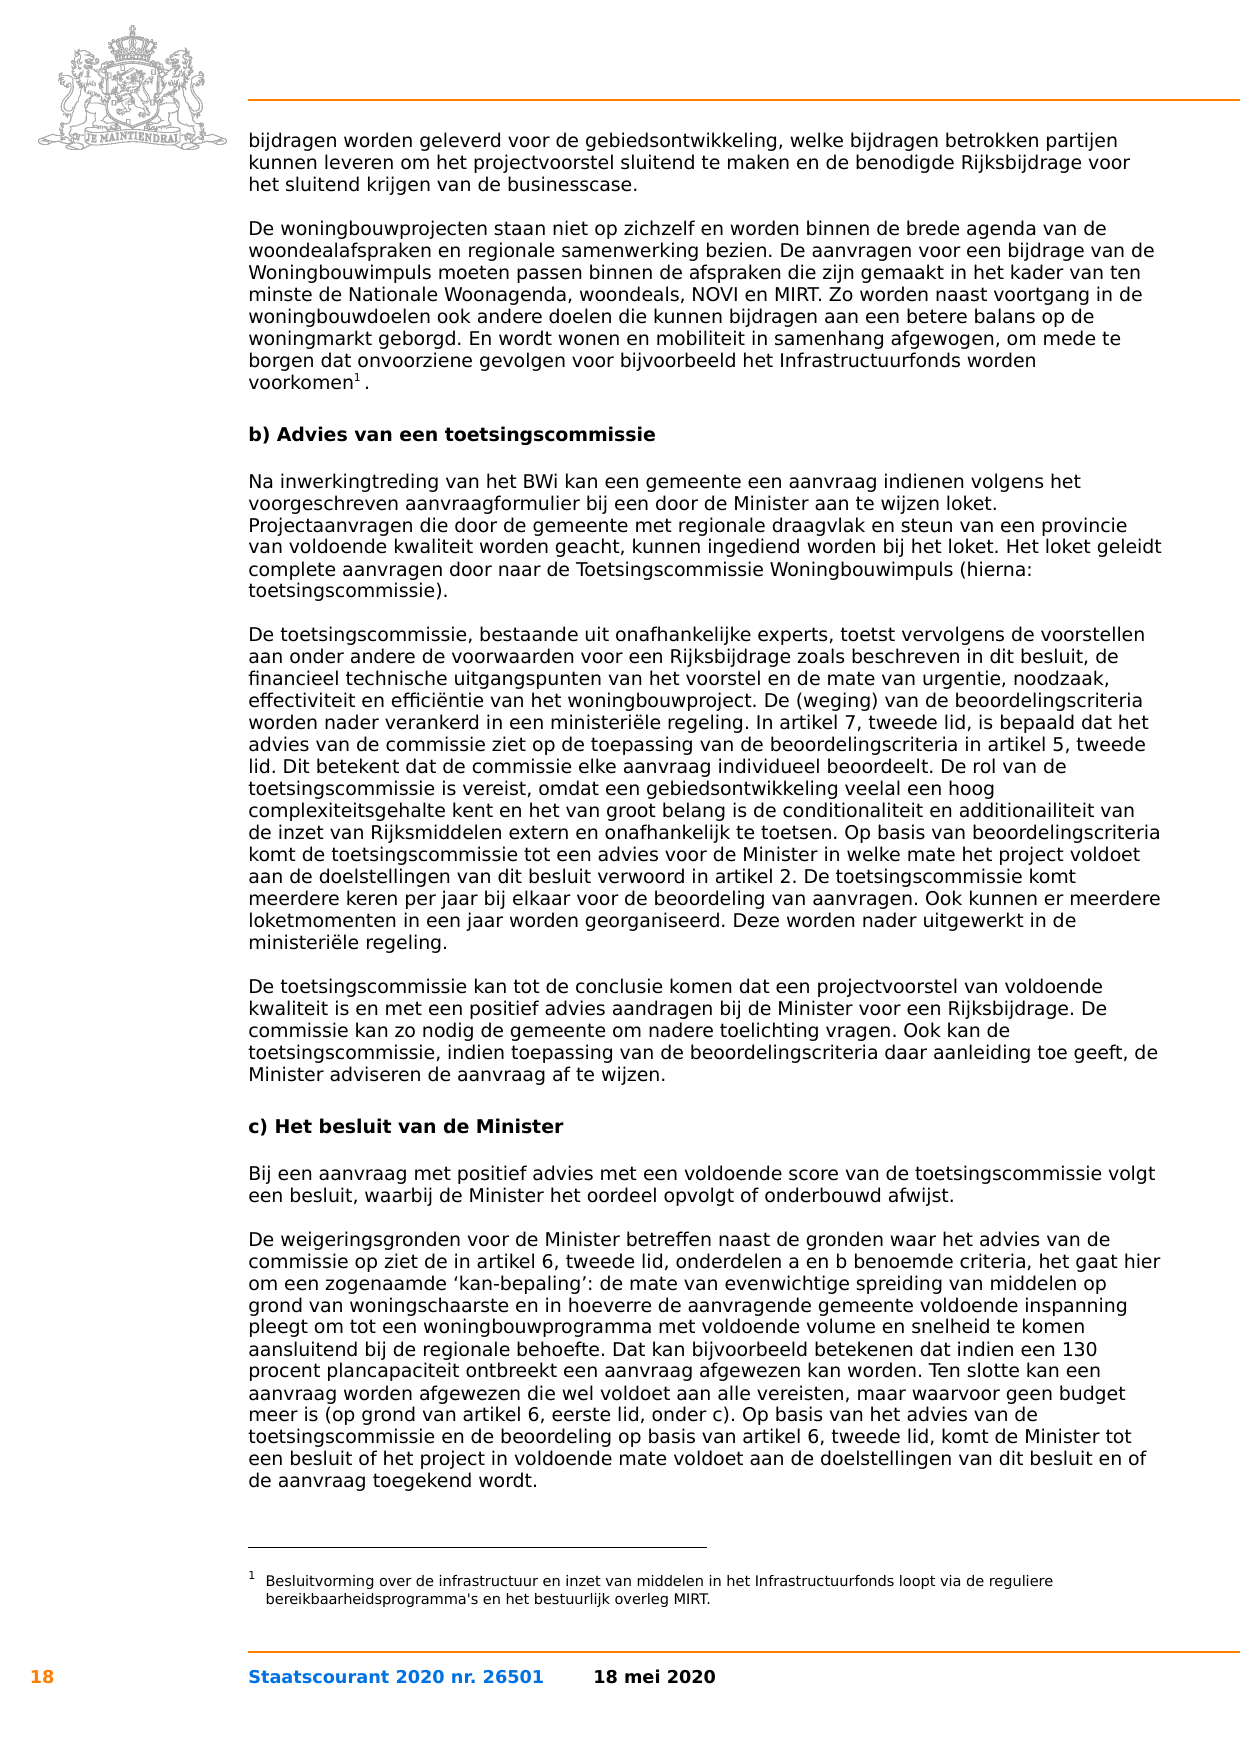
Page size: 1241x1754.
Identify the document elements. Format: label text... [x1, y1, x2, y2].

text De weigeringsgronden voor de Minister betreffen naast de gronden waar het advies van de commissie op ziet de in artikel 6, tweede lid, onderdelen a en b benoemde criteria, het gaat hier om een zogenaamde ‘kan-bepaling’: de mate van evenwichtige spreiding van middelen op grond van woningschaarste en in hoeverre de aanvragende gemeente voldoende inspanning pleegt om tot een woningbouwprogramma met voldoende volume en snelheid te komen aansluitend bij de regionale behoefte. Dat kan bijvoorbeeld betekenen dat indien een 130 procent plancapaciteit ontbreekt een aanvraag afgewezen kan worden. Ten slotte kan een aanvraag worden afgewezen die wel voldoet aan alle vereisten, maar waarvoor geen budget meer is (op grond van artikel 6, eerste lid, onder c). Op basis van het advies van de toetsingscommissie en de beoordeling op basis van artikel 6, tweede lid, komt de Minister tot een besluit of het project in voldoende mate voldoet aan de doelstellingen van dit besluit en of de aanvraag toegekend wordt. [248, 1228, 1163, 1492]
picture [38, 25, 227, 150]
text De toetsingscommissie kan tot de conclusie komen dat een projectvoorstel van voldoende kwaliteit is en met een positief advies aandragen bij de Minister voor een Rijksbijdrage. De commissie kan zo nodig de gemeente om nadere toelichting vragen. Ook kan de toetsingscommissie, indien toepassing van de beoordelingscriteria daar aanleiding toe geeft, de Minister adviseren de aanvraag af te wijzen. [248, 976, 1163, 1086]
subtitle b) Advies van een toetsingscommissie [248, 423, 1163, 446]
text Bij een aanvraag met positief advies met een voldoende score van de toetsingscommissie volgt een besluit, waarbij de Minister het oordeel opvolgt of onderbouwd afwijst. [248, 1163, 1163, 1207]
text De toetsingscommissie, bestaande uit onafhankelijke experts, toetst vervolgens de voorstellen aan onder andere de voorwaarden voor een Rijksbijdrage zoals beschreven in dit besluit, de financieel technische uitgangspunten van het voorstel en de mate van urgentie, noodzaak, effectiviteit en efficiëntie van het woningbouwproject. De (weging) van de beoordelingscriteria worden nader verankerd in een ministeriële regeling. In artikel 7, tweede lid, is bepaald dat het advies van de commissie ziet op de toepassing van de beoordelingscriteria in artikel 5, tweede lid. Dit betekent dat de commissie elke aanvraag individueel beoordeelt. De rol van de toetsingscommissie is vereist, omdat een gebiedsontwikkeling veelal een hoog complexiteitsgehalte kent en het van groot belang is de conditionaliteit en additionailiteit van de inzet van Rijksmiddelen extern en onafhankelijk te toetsen. Op basis van beoordelingscriteria komt de toetsingscommissie tot een advies voor de Minister in welke mate het project voldoet aan de doelstellingen van dit besluit verwoord in artikel 2. De toetsingscommissie komt meerdere keren per jaar bij elkaar voor de beoordeling van aanvragen. Ook kunnen er meerdere loketmomenten in een jaar worden georganiseerd. Deze worden nader uitgewerkt in de ministeriële regeling. [248, 624, 1163, 954]
text De woningbouwprojecten staan niet op zichzelf en worden binnen de brede agenda van de woondealafspraken en regionale samenwerking bezien. De aanvragen voor een bijdrage van de Woningbouwimpuls moeten passen binnen de afspraken die zijn gemaakt in het kader van ten minste de Nationale Woonagenda, woondeals, NOVI en MIRT. Zo worden naast voortgang in de woningbouwdoelen ook andere doelen die kunnen bijdragen aan een betere balans op de woningmarkt geborgd. En wordt wonen en mobiliteit in samenhang afgewogen, om mede te borgen dat onvoorziene gevolgen voor bijvoorbeeld het Infrastructuurfonds worden voorkomen. [248, 218, 1163, 393]
subtitle c) Het besluit van de Minister [248, 1116, 1163, 1138]
text bijdragen worden geleverd voor de gebiedsontwikkeling, welke bijdragen betrokken partijen kunnen leveren om het projectvoorstel sluitend te maken en de benodigde Rijksbijdrage voor het sluitend krijgen van de businesscase. [248, 130, 1163, 196]
text Besluitvorming over de infrastructuur en inzet van middelen in het Infrastructuurfonds loopt via de reguliere bereikbaarheidsprogramma's en het bestuurlijk overleg MIRT. [248, 1569, 1163, 1608]
text Na inwerkingtreding van het BWi kan een gemeente een aanvraag indienen volgens het voorgeschreven aanvraagformulier bij een door de Minister aan te wijzen loket. Projectaanvragen die door de gemeente met regionale draagvlak en steun van een provincie van voldoende kwaliteit worden geacht, kunnen ingediend worden bij het loket. Het loket geleidt complete aanvragen door naar de Toetsingscommissie Woningbouwimpuls (hierna: toetsingscommissie). [248, 471, 1163, 602]
